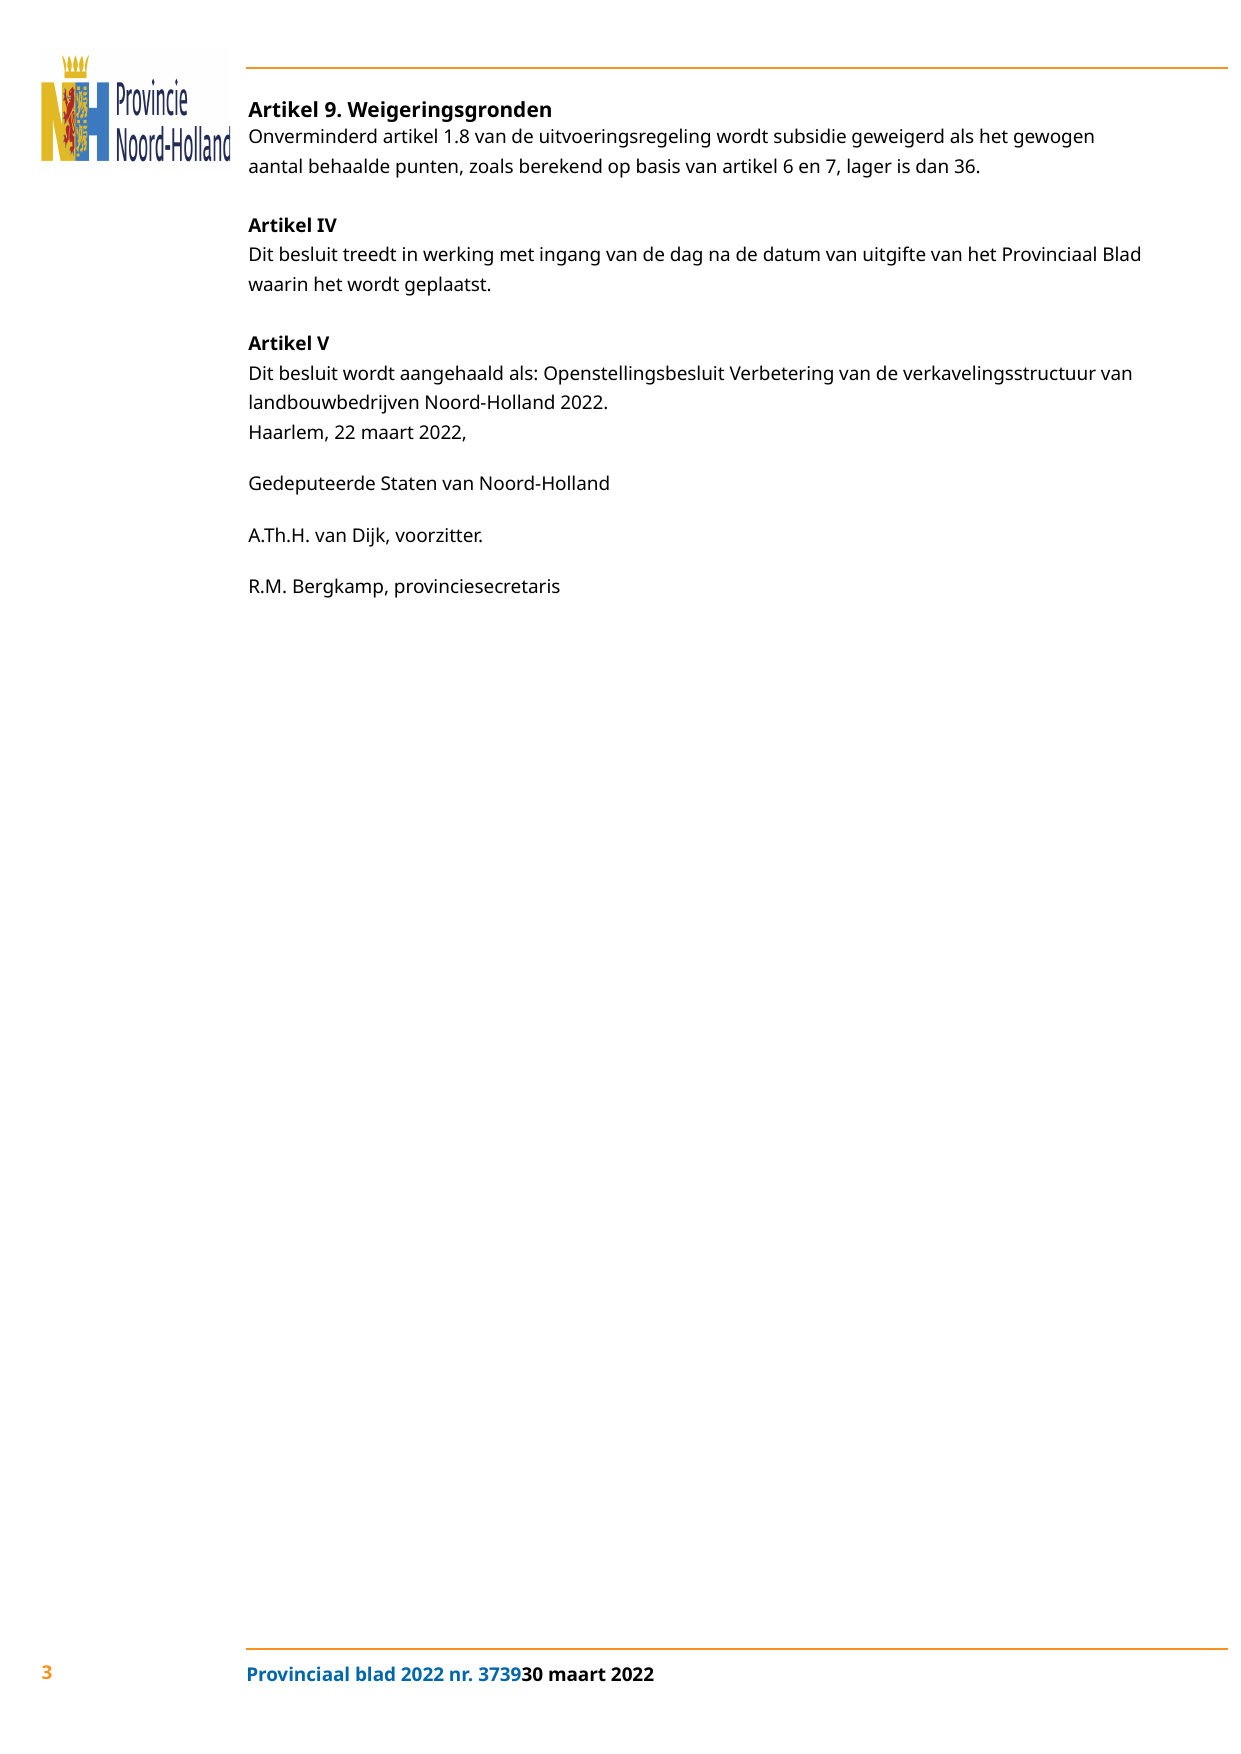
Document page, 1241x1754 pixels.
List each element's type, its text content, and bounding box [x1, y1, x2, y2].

text Artikel 9. Weigeringsgronden [248, 95, 1152, 123]
text Artikel V [248, 330, 1152, 356]
text Haarlem, 22 maart 2022, [248, 419, 1152, 445]
text R.M. Bergkamp, provinciesecretaris [248, 573, 1152, 599]
text Artikel IV [248, 212, 1152, 238]
text A.Th.H. van Dijk, voorzitter. [248, 522, 1152, 548]
picture [41, 47, 231, 172]
text Dit besluit wordt aangehaald als: Openstellingsbesluit Verbetering van de verkavelingsstructuur van landbouwbedrijven Noord-Holland 2022. [248, 360, 1152, 415]
text Onverminderd artikel 1.8 van de uitvoeringsregeling wordt subsidie geweigerd als het gewogen aantal behaalde punten, zoals berekend op basis van artikel 6 en 7, lager is dan 36. [248, 123, 1152, 178]
text Dit besluit treedt in werking met ingang van de dag na de datum van uitgifte van het Provinciaal Blad waarin het wordt geplaatst. [248, 242, 1152, 297]
text Gedeputeerde Staten van Noord-Holland [248, 471, 1152, 496]
